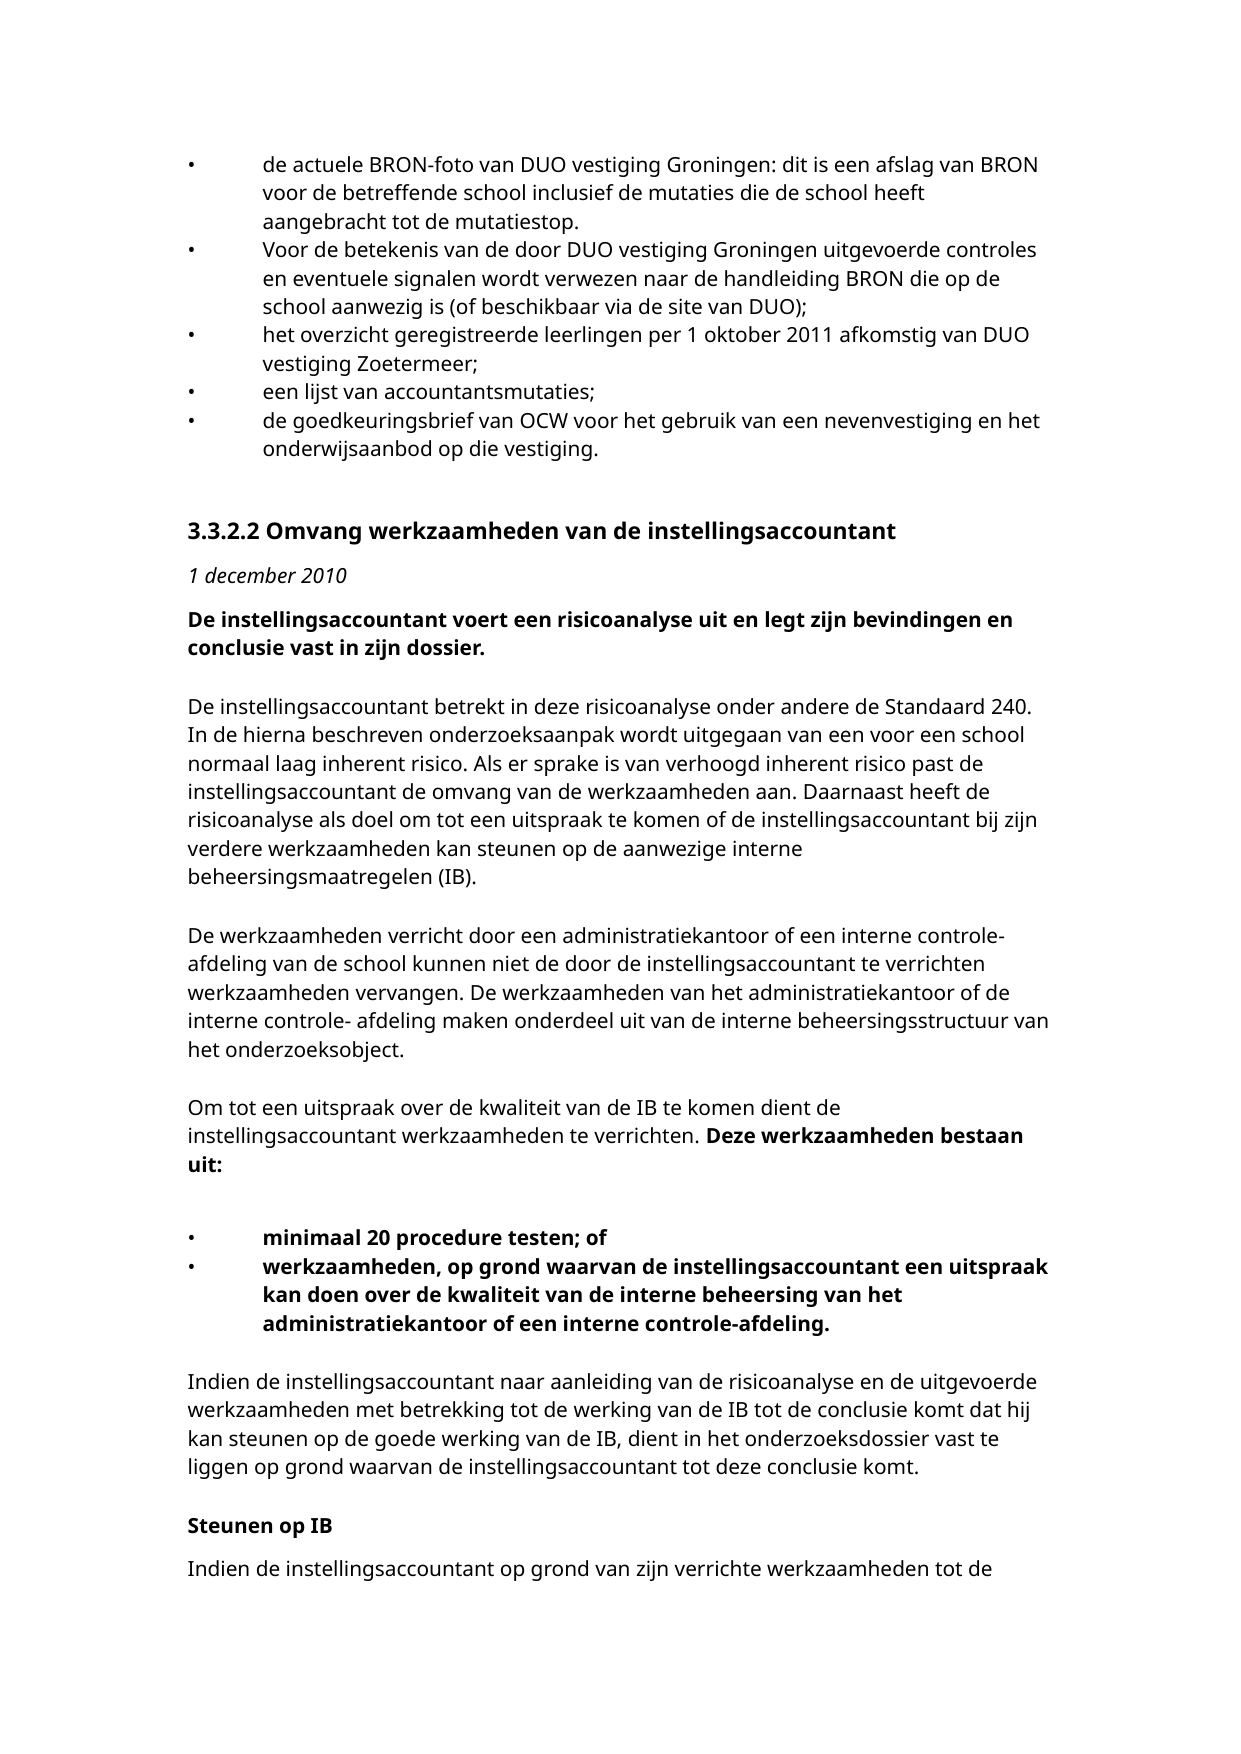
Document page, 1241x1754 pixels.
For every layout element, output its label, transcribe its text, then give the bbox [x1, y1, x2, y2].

text Steunen op IB [187, 1511, 1053, 1539]
list een lijst van accountantsmutaties; [187, 377, 1053, 406]
text Indien de instellingsaccountant naar aanleiding van de risicoanalyse en de uitgevoerde werkzaamheden met betrekking tot de werking van de IB tot de conclusie komt dat hij kan steunen op de goede werking van de IB, dient in het onderzoeksdossier vast te liggen op grond waarvan de instellingsaccountant tot deze conclusie komt. [187, 1367, 1053, 1481]
text Om tot een uitspraak over de kwaliteit van de IB te komen dient de instellingsaccountant werkzaamheden te verrichten. Deze werkzaamheden bestaan uit: [187, 1093, 1053, 1178]
list de goedkeuringsbrief van OCW voor het gebruik van een nevenvestiging en het onderwijsaanbod op die vestiging. [187, 406, 1053, 463]
text 1 december 2010 [187, 562, 1053, 590]
list het overzicht geregistreerde leerlingen per 1 oktober 2011 afkomstig van DUO vestiging Zoetermeer; [187, 321, 1053, 377]
subtitle 3.3.2.2 Omvang werkzaamheden van de instellingsaccountant [187, 515, 1053, 547]
list de actuele BRON-foto van DUO vestiging Groningen: dit is een afslag van BRON voor de betreffende school inclusief de mutaties die de school heeft aangebracht tot de mutatiestop. [187, 150, 1053, 235]
text De werkzaamheden verricht door een administratiekantoor of een interne controle-afdeling van de school kunnen niet de door de instellingsaccountant te verrichten werkzaamheden vervangen. De werkzaamheden van het administratiekantoor of de interne controle- afdeling maken onderdeel uit van de interne beheersingsstructuur van het onderzoeksobject. [187, 921, 1053, 1063]
text Indien de instellingsaccountant op grond van zijn verrichte werkzaamheden tot de [187, 1554, 1053, 1583]
text De instellingsaccountant betrekt in deze risicoanalyse onder andere de Standaard 240. In de hierna beschreven onderzoeksaanpak wordt uitgegaan van een voor een school normaal laag inherent risico. Als er sprake is van verhoogd inherent risico past de instellingsaccountant de omvang van de werkzaamheden aan. Daarnaast heeft de risicoanalyse als doel om tot een uitspraak te komen of de instellingsaccountant bij zijn verdere werkzaamheden kan steunen op de aanwezige interne beheersingsmaatregelen (IB). [187, 692, 1053, 891]
list minimaal 20 procedure testen; of [187, 1223, 1053, 1252]
list werkzaamheden, op grond waarvan de instellingsaccountant een uitspraak kan doen over de kwaliteit van de interne beheersing van het administratiekantoor of een interne controle-afdeling. [187, 1252, 1053, 1337]
text De instellingsaccountant voert een risicoanalyse uit en legt zijn bevindingen en conclusie vast in zijn dossier. [187, 605, 1053, 662]
list Voor de betekenis van de door DUO vestiging Groningen uitgevoerde controles en eventuele signalen wordt verwezen naar de handleiding BRON die op de school aanwezig is (of beschikbaar via de site van DUO); [187, 235, 1053, 321]
